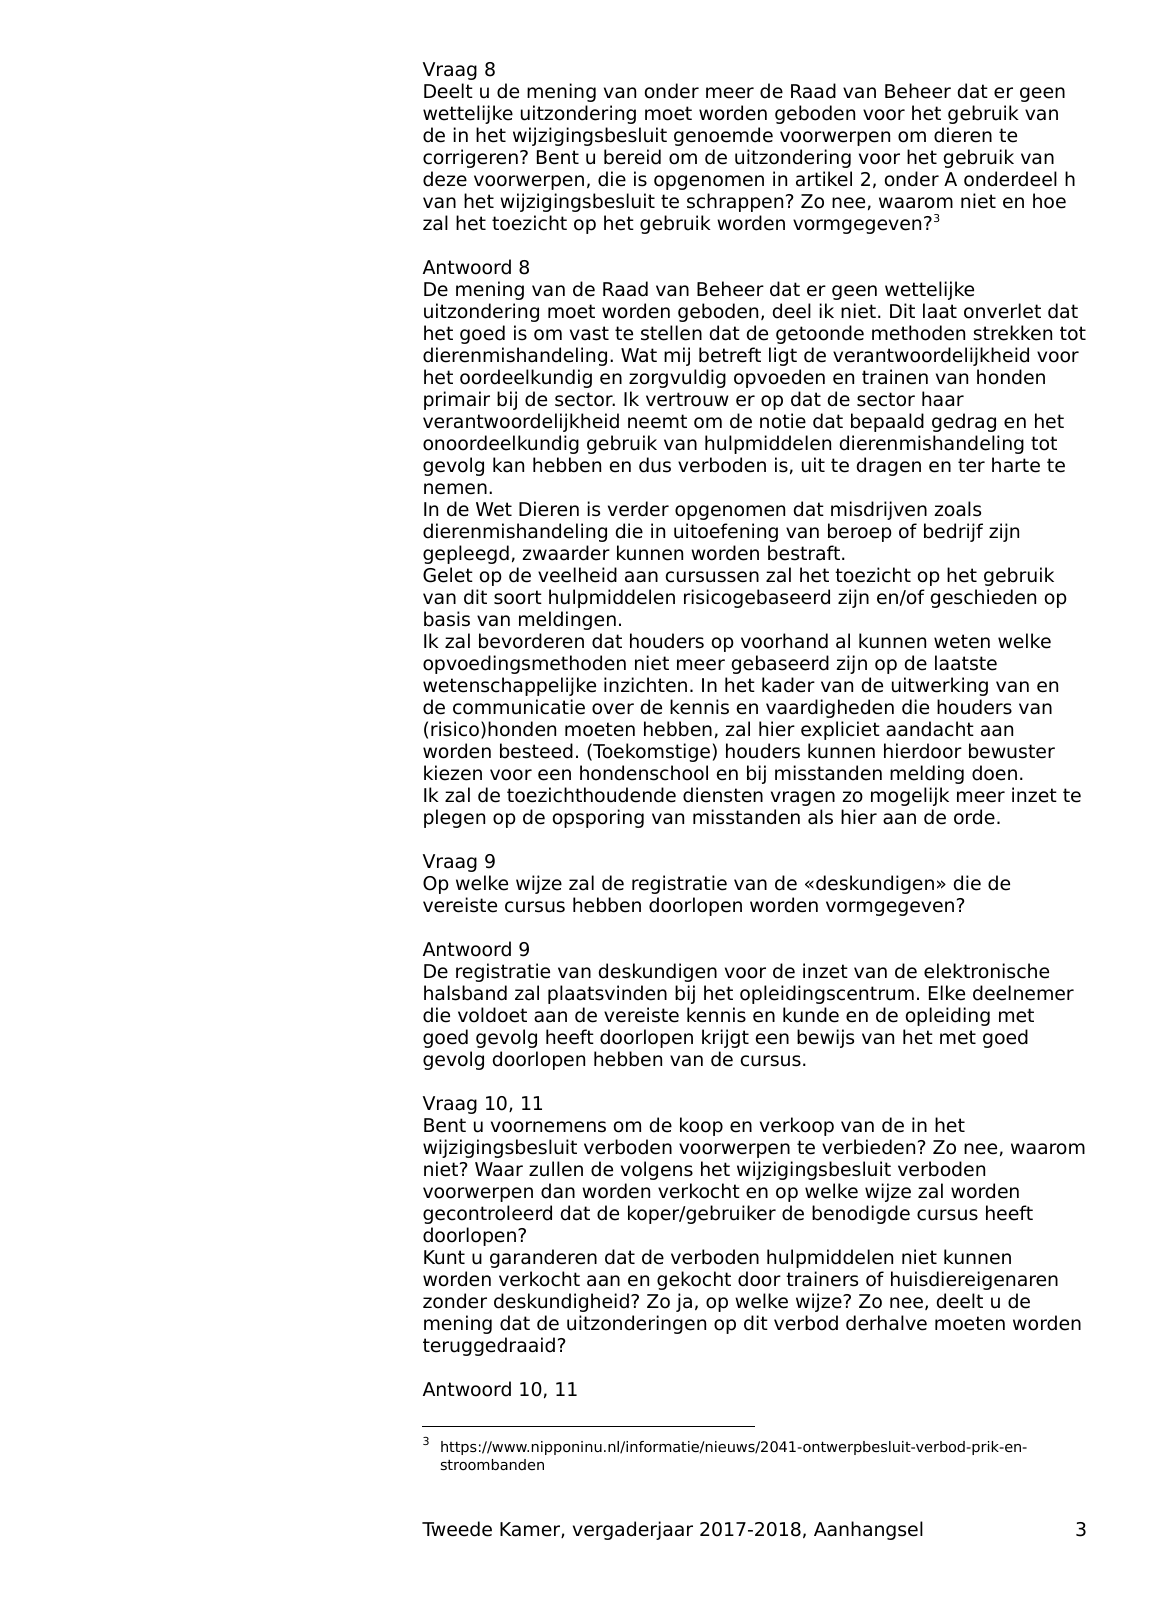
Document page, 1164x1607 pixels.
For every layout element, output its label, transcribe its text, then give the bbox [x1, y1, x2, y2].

text De mening van de Raad van Beheer dat er geen wettelijke uitzondering moet worden geboden, deel ik niet. Dit laat onverlet dat het goed is om vast te stellen dat de getoonde methoden strekken tot dierenmishandeling. Wat mij betreft ligt de verantwoordelijkheid voor het oordeelkundig en zorgvuldig opvoeden en trainen van honden primair bij de sector. Ik vertrouw er op dat de sector haar verantwoordelijkheid neemt om de notie dat bepaald gedrag en het onoordeelkundig gebruik van hulpmiddelen dierenmishandeling tot gevolg kan hebben en dus verboden is, uit te dragen en ter harte te nemen. [422, 279, 1087, 499]
text Vraag 9 [422, 851, 1087, 873]
text https://www.nipponinu.nl/informatie/nieuws/2041-ontwerpbesluit-verbod-prik-en-stroombanden [422, 1435, 1087, 1474]
text Ik zal bevorderen dat houders op voorhand al kunnen weten welke opvoedingsmethoden niet meer gebaseerd zijn op de laatste wetenschappelijke inzichten. In het kader van de uitwerking van en de communicatie over de kennis en vaardigheden die houders van (risico)honden moeten hebben, zal hier expliciet aandacht aan worden besteed. (Toekomstige) houders kunnen hierdoor bewuster kiezen voor een hondenschool en bij misstanden melding doen. [422, 631, 1087, 784]
text Gelet op de veelheid aan cursussen zal het toezicht op het gebruik van dit soort hulpmiddelen risicogebaseerd zijn en/of geschieden op basis van meldingen. [422, 565, 1087, 631]
text Vraag 8 [422, 59, 1087, 81]
text Deelt u de mening van onder meer de Raad van Beheer dat er geen wettelijke uitzondering moet worden geboden voor het gebruik van de in het wijzigingsbesluit genoemde voorwerpen om dieren te corrigeren? Bent u bereid om de uitzondering voor het gebruik van deze voorwerpen, die is opgenomen in artikel 2, onder A onderdeel h van het wijzigingsbesluit te schrappen? Zo nee, waarom niet en hoe zal het toezicht op het gebruik worden vormgegeven? [422, 81, 1087, 235]
text De registratie van deskundigen voor de inzet van de elektronische halsband zal plaatsvinden bij het opleidingscentrum. Elke deelnemer die voldoet aan de vereiste kennis en kunde en de opleiding met goed gevolg heeft doorlopen krijgt een bewijs van het met goed gevolg doorlopen hebben van de cursus. [422, 961, 1087, 1071]
text Ik zal de toezichthoudende diensten vragen zo mogelijk meer inzet te plegen op de opsporing van misstanden als hier aan de orde. [422, 784, 1087, 828]
text Op welke wijze zal de registratie van de «deskundigen» die de vereiste cursus hebben doorlopen worden vormgegeven? [422, 873, 1087, 917]
text Antwoord 10, 11 [422, 1379, 1087, 1401]
text In de Wet Dieren is verder opgenomen dat misdrijven zoals dierenmishandeling die in uitoefening van beroep of bedrijf zijn gepleegd, zwaarder kunnen worden bestraft. [422, 499, 1087, 565]
text Bent u voornemens om de koop en verkoop van de in het wijzigingsbesluit verboden voorwerpen te verbieden? Zo nee, waarom niet? Waar zullen de volgens het wijzigingsbesluit verboden voorwerpen dan worden verkocht en op welke wijze zal worden gecontroleerd dat de koper/gebruiker de benodigde cursus heeft doorlopen? [422, 1115, 1087, 1247]
text Antwoord 8 [422, 257, 1087, 279]
text Kunt u garanderen dat de verboden hulpmiddelen niet kunnen worden verkocht aan en gekocht door trainers of huisdiereigenaren zonder deskundigheid? Zo ja, op welke wijze? Zo nee, deelt u de mening dat de uitzonderingen op dit verbod derhalve moeten worden teruggedraaid? [422, 1247, 1087, 1357]
text Antwoord 9 [422, 939, 1087, 961]
text Vraag 10, 11 [422, 1093, 1087, 1115]
